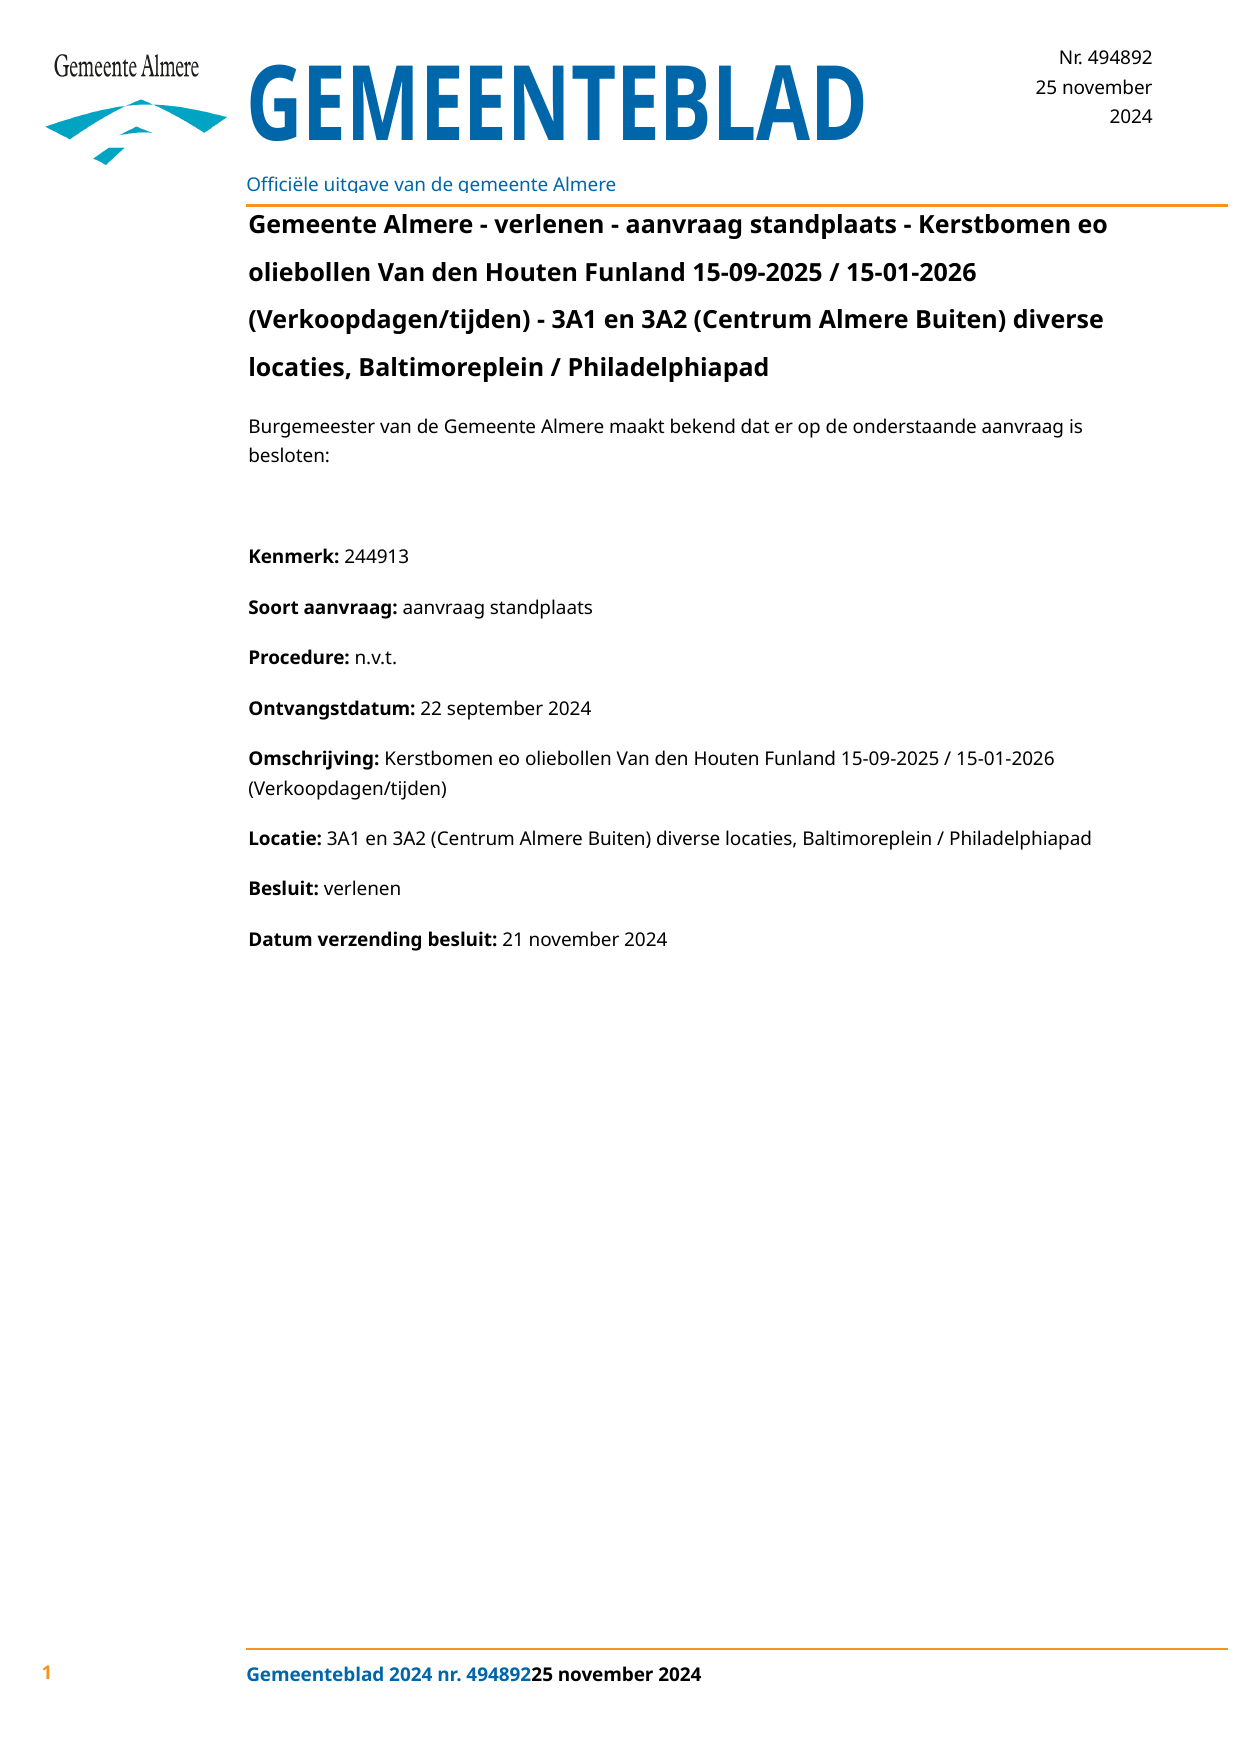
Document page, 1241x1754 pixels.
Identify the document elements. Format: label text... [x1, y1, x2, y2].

text Locatie: 3A1 en 3A2 (Centrum Almere Buiten) diverse locaties, Baltimoreplein / Philadelphiapad [248, 825, 1152, 851]
text Datum verzending besluit: 21 november 2024 [248, 926, 1152, 952]
text Kenmerk: 244913 [248, 543, 1152, 569]
text Omschrijving: Kerstbomen eo oliebollen Van den Houten Funland 15-09-2025 / 15-01-2026 (Verkoopdagen/tijden) [248, 745, 1152, 801]
text Procedure: n.v.t. [248, 644, 1152, 670]
text Soort aanvraag: aanvraag standplaats [248, 594, 1152, 620]
picture [41, 47, 231, 172]
text Besluit: verlenen [248, 876, 1152, 901]
text Gemeente Almere - verlenen - aanvraag standplaats - Kerstbomen eo oliebollen Van den Houten Funland 15-09-2025 / 15-01-2026 (Verkoopdagen/tijden) - 3A1 en 3A2 (Centrum Almere Buiten) diverse locaties, Baltimoreplein / Philadelphiapad [248, 207, 1152, 384]
text Burgemeester van de Gemeente Almere maakt bekend dat er op de onderstaande aanvraag is besloten: [248, 413, 1152, 468]
text Ontvangstdatum: 22 september 2024 [248, 695, 1152, 721]
